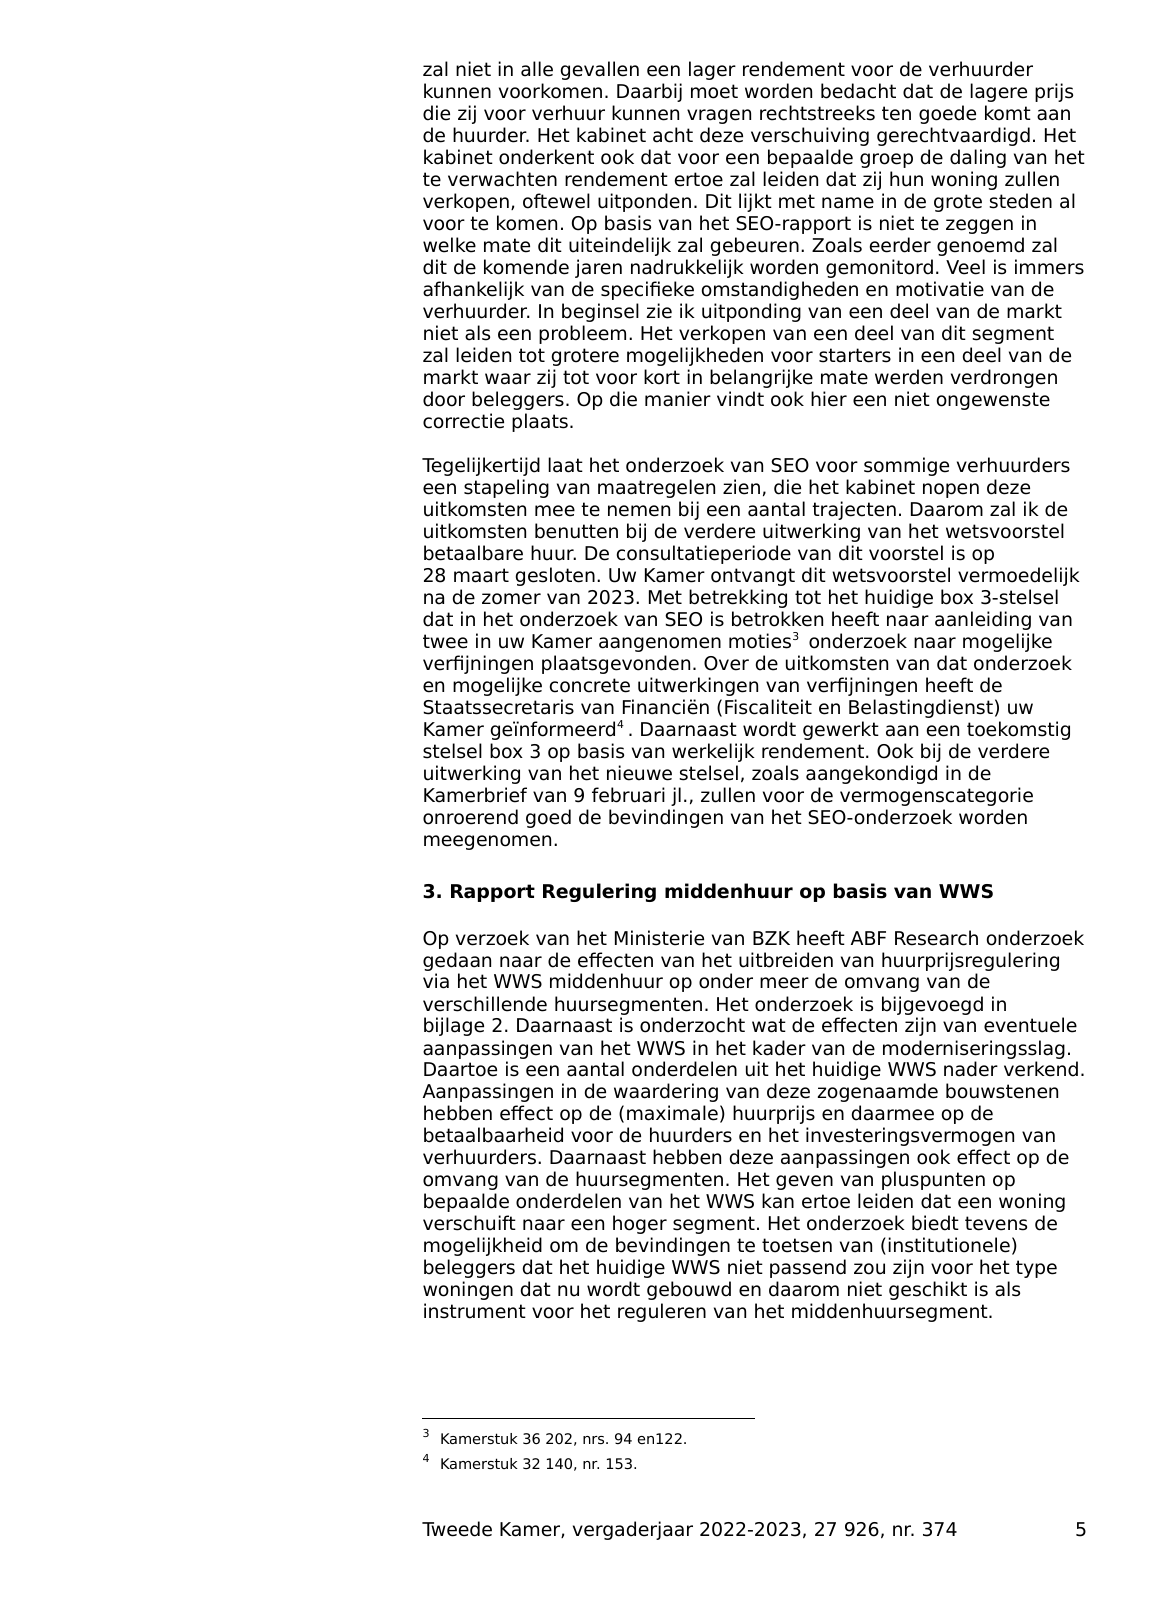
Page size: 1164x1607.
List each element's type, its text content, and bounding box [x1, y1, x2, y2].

text Tegelijkertijd laat het onderzoek van SEO voor sommige verhuurders een stapeling van maatregelen zien, die het kabinet nopen deze uitkomsten mee te nemen bij een aantal trajecten. Daarom zal ik de uitkomsten benutten bij de verdere uitwerking van het wetsvoorstel betaalbare huur. De consultatieperiode van dit voorstel is op 28 maart gesloten. Uw Kamer ontvangt dit wetsvoorstel vermoedelijk na de zomer van 2023. Met betrekking tot het huidige box 3-stelsel dat in het onderzoek van SEO is betrokken heeft naar aanleiding van twee in uw Kamer aangenomen moties onderzoek naar mogelijke verfijningen plaatsgevonden. Over de uitkomsten van dat onderzoek en mogelijke concrete uitwerkingen van verfijningen heeft de Staatssecretaris van Financiën (Fiscaliteit en Belastingdienst) uw Kamer geïnformeerd. Daarnaast wordt gewerkt aan een toekomstig stelsel box 3 op basis van werkelijk rendement. Ook bij de verdere uitwerking van het nieuwe stelsel, zoals aangekondigd in de Kamerbrief van 9 februari jl., zullen voor de vermogenscategorie onroerend goed de bevindingen van het SEO-onderzoek worden meegenomen. [422, 455, 1087, 851]
text Op verzoek van het Ministerie van BZK heeft ABF Research onderzoek gedaan naar de effecten van het uitbreiden van huurprijsregulering via het WWS middenhuur op onder meer de omvang van de verschillende huursegmenten. Het onderzoek is bijgevoegd in bijlage 2. Daarnaast is onderzocht wat de effecten zijn van eventuele aanpassingen van het WWS in het kader van de moderniseringsslag. Daartoe is een aantal onderdelen uit het huidige WWS nader verkend. Aanpassingen in de waardering van deze zogenaamde bouwstenen hebben effect op de (maximale) huurprijs en daarmee op de betaalbaarheid voor de huurders en het investeringsvermogen van verhuurders. Daarnaast hebben deze aanpassingen ook effect op de omvang van de huursegmenten. Het geven van pluspunten op bepaalde onderdelen van het WWS kan ertoe leiden dat een woning verschuift naar een hoger segment. Het onderzoek biedt tevens de mogelijkheid om de bevindingen te toetsen van (institutionele) beleggers dat het huidige WWS niet passend zou zijn voor het type woningen dat nu wordt gebouwd en daarom niet geschikt is als instrument voor het reguleren van het middenhuursegment. [422, 927, 1087, 1323]
subtitle 3. Rapport Regulering middenhuur op basis van WWS [422, 881, 1087, 902]
text zal niet in alle gevallen een lager rendement voor de verhuurder kunnen voorkomen. Daarbij moet worden bedacht dat de lagere prijs die zij voor verhuur kunnen vragen rechtstreeks ten goede komt aan de huurder. Het kabinet acht deze verschuiving gerechtvaardigd. Het kabinet onderkent ook dat voor een bepaalde groep de daling van het te verwachten rendement ertoe zal leiden dat zij hun woning zullen verkopen, oftewel uitponden. Dit lijkt met name in de grote steden al voor te komen. Op basis van het SEO-rapport is niet te zeggen in welke mate dit uiteindelijk zal gebeuren. Zoals eerder genoemd zal dit de komende jaren nadrukkelijk worden gemonitord. Veel is immers afhankelijk van de specifieke omstandigheden en motivatie van de verhuurder. In beginsel zie ik uitponding van een deel van de markt niet als een probleem. Het verkopen van een deel van dit segment zal leiden tot grotere mogelijkheden voor starters in een deel van de markt waar zij tot voor kort in belangrijke mate werden verdrongen door beleggers. Op die manier vindt ook hier een niet ongewenste correctie plaats. [422, 59, 1087, 433]
text Kamerstuk 36 202, nrs. 94 en122. [422, 1427, 1087, 1449]
text Kamerstuk 32 140, nr. 153. [422, 1452, 1087, 1474]
